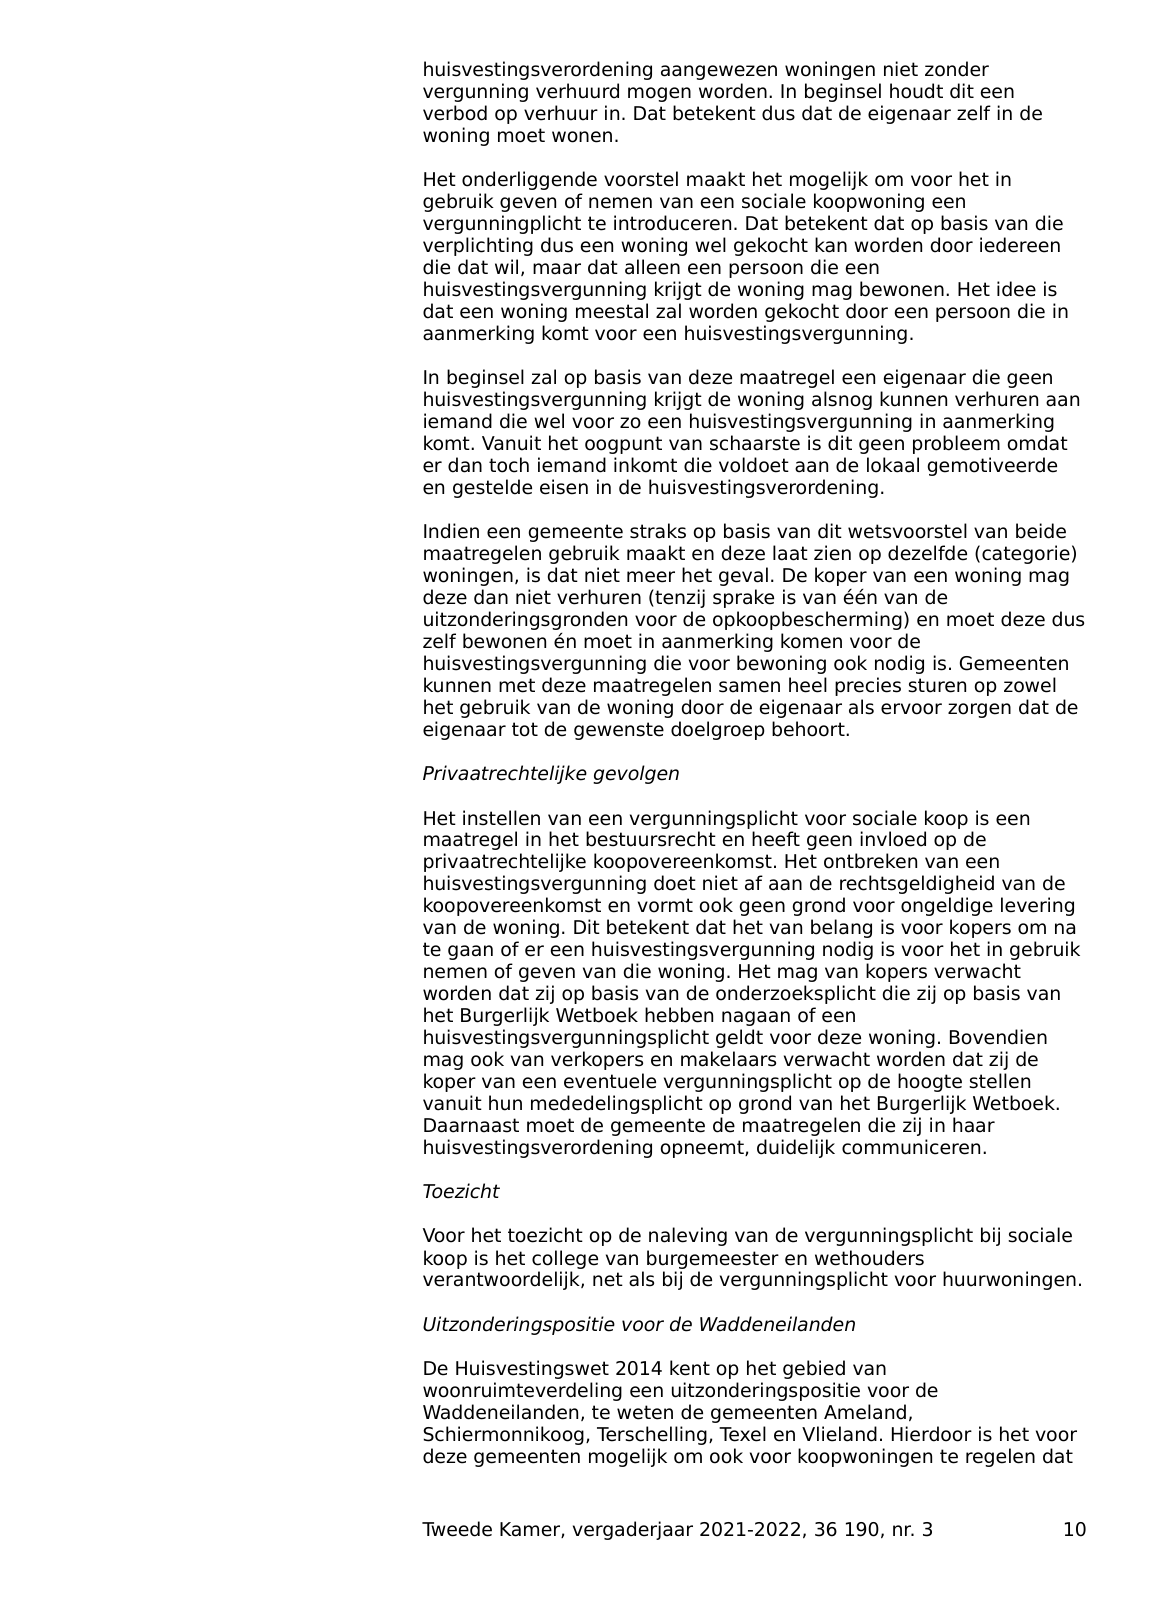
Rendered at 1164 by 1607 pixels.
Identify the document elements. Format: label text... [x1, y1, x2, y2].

subtitle Toezicht [422, 1181, 1087, 1203]
text Voor het toezicht op de naleving van de vergunningsplicht bij sociale koop is het college van burgemeester en wethouders verantwoordelijk, net als bij de vergunningsplicht voor huurwoningen. [422, 1225, 1087, 1291]
text De Huisvestingswet 2014 kent op het gebied van woonruimteverdeling een uitzonderingspositie voor de Waddeneilanden, te weten de gemeenten Ameland, Schiermonnikoog, Terschelling, Texel en Vlieland. Hierdoor is het voor deze gemeenten mogelijk om ook voor koopwoningen te regelen dat [422, 1358, 1087, 1468]
subtitle Uitzonderingspositie voor de Waddeneilanden [422, 1313, 1087, 1336]
text In beginsel zal op basis van deze maatregel een eigenaar die geen huisvestingsvergunning krijgt de woning alsnog kunnen verhuren aan iemand die wel voor zo een huisvestingsvergunning in aanmerking komt. Vanuit het oogpunt van schaarste is dit geen probleem omdat er dan toch iemand inkomt die voldoet aan de lokaal gemotiveerde en gestelde eisen in de huisvestingsverordening. [422, 367, 1087, 499]
subtitle Privaatrechtelijke gevolgen [422, 763, 1087, 785]
text Indien een gemeente straks op basis van dit wetsvoorstel van beide maatregelen gebruik maakt en deze laat zien op dezelfde (categorie) woningen, is dat niet meer het geval. De koper van een woning mag deze dan niet verhuren (tenzij sprake is van één van de uitzonderingsgronden voor de opkoopbescherming) en moet deze dus zelf bewonen én moet in aanmerking komen voor de huisvestingsvergunning die voor bewoning ook nodig is. Gemeenten kunnen met deze maatregelen samen heel precies sturen op zowel het gebruik van de woning door de eigenaar als ervoor zorgen dat de eigenaar tot de gewenste doelgroep behoort. [422, 521, 1087, 741]
text Het instellen van een vergunningsplicht voor sociale koop is een maatregel in het bestuursrecht en heeft geen invloed op de privaatrechtelijke koopovereenkomst. Het ontbreken van een huisvestingsvergunning doet niet af aan de rechtsgeldigheid van de koopovereenkomst en vormt ook geen grond voor ongeldige levering van de woning. Dit betekent dat het van belang is voor kopers om na te gaan of er een huisvestingsvergunning nodig is voor het in gebruik nemen of geven van die woning. Het mag van kopers verwacht worden dat zij op basis van de onderzoeksplicht die zij op basis van het Burgerlijk Wetboek hebben nagaan of een huisvestingsvergunningsplicht geldt voor deze woning. Bovendien mag ook van verkopers en makelaars verwacht worden dat zij de koper van een eventuele vergunningsplicht op de hoogte stellen vanuit hun mededelingsplicht op grond van het Burgerlijk Wetboek. Daarnaast moet de gemeente de maatregelen die zij in haar huisvestingsverordening opneemt, duidelijk communiceren. [422, 807, 1087, 1159]
text huisvestingsverordening aangewezen woningen niet zonder vergunning verhuurd mogen worden. In beginsel houdt dit een verbod op verhuur in. Dat betekent dus dat de eigenaar zelf in de woning moet wonen. [422, 59, 1087, 147]
text Het onderliggende voorstel maakt het mogelijk om voor het in gebruik geven of nemen van een sociale koopwoning een vergunningplicht te introduceren. Dat betekent dat op basis van die verplichting dus een woning wel gekocht kan worden door iedereen die dat wil, maar dat alleen een persoon die een huisvestingsvergunning krijgt de woning mag bewonen. Het idee is dat een woning meestal zal worden gekocht door een persoon die in aanmerking komt voor een huisvestingsvergunning. [422, 169, 1087, 345]
